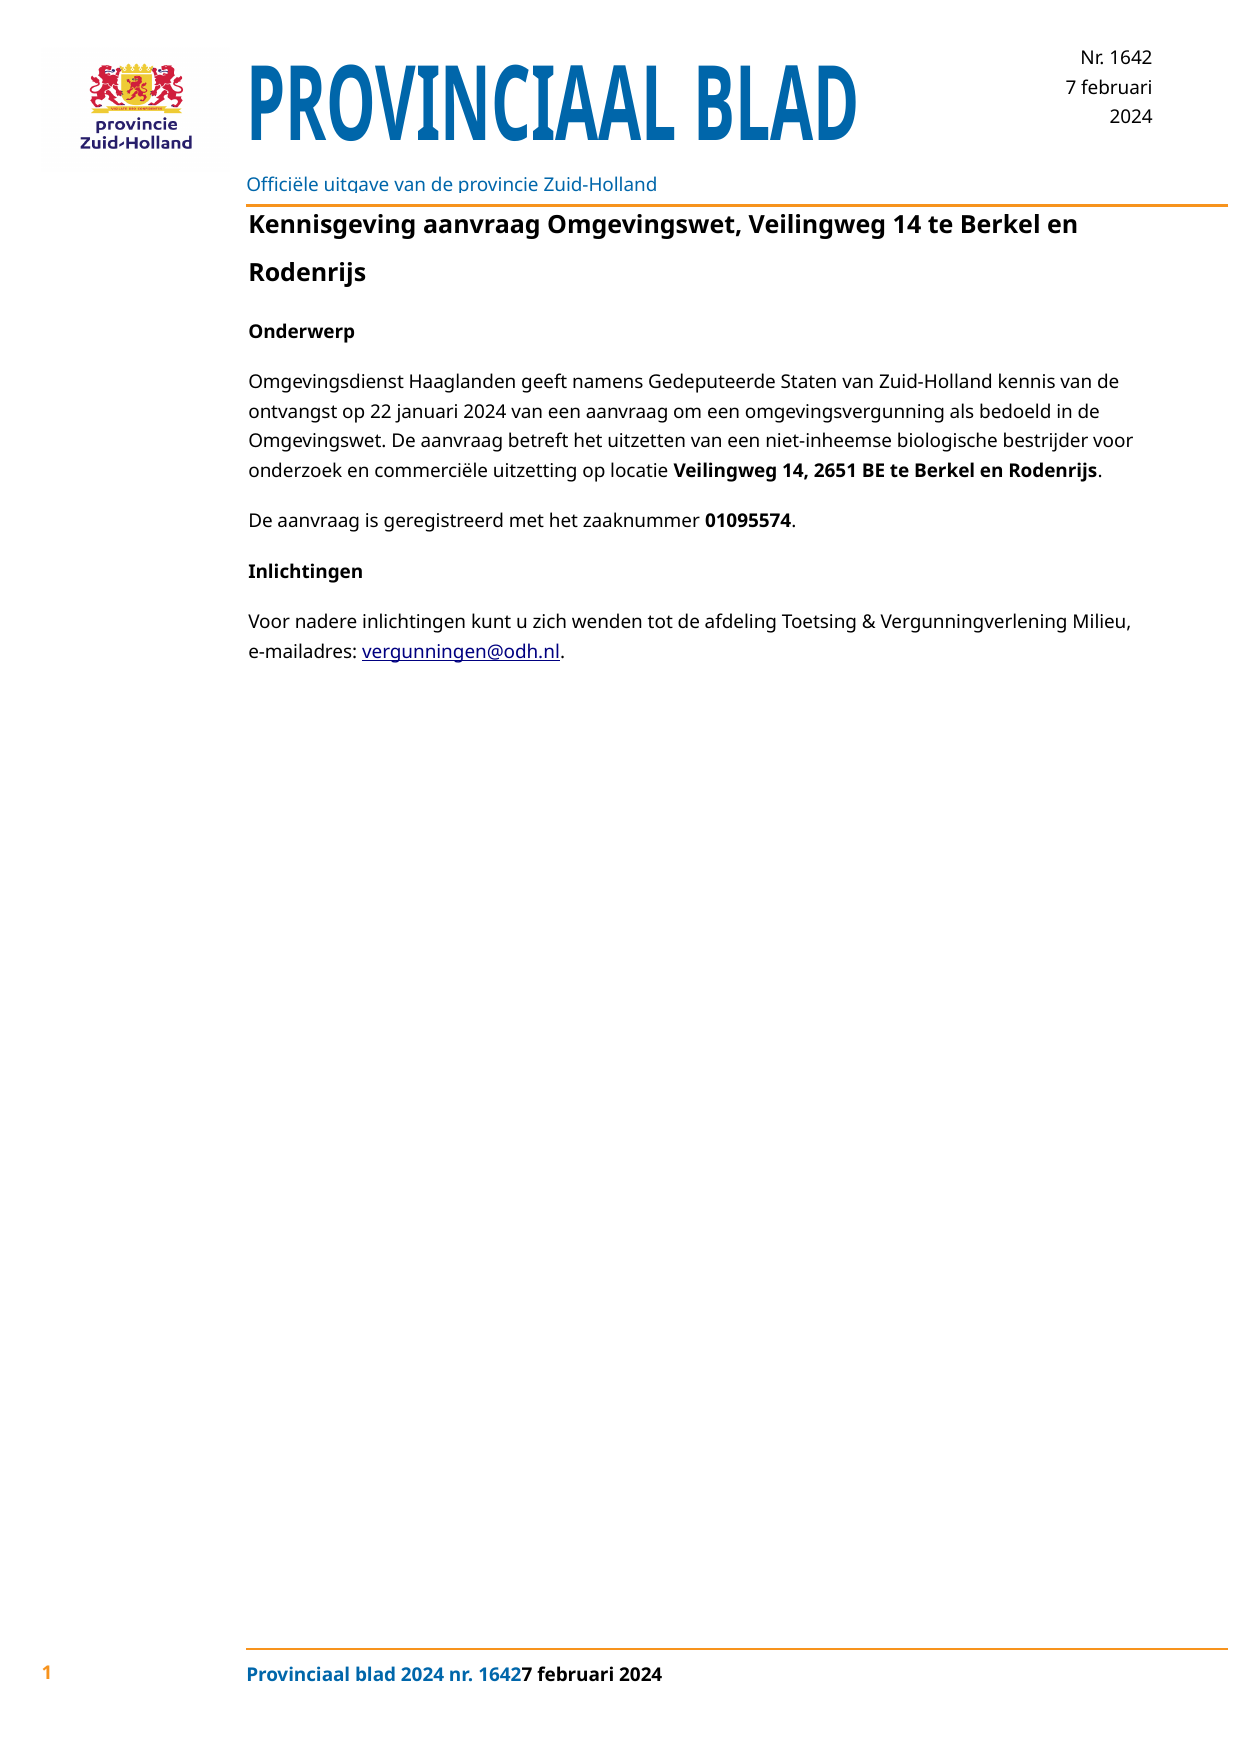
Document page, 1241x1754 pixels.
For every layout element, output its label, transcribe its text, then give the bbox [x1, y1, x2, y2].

text Kennisgeving aanvraag Omgevingswet, Veilingweg 14 te Berkel en Rodenrijs [248, 207, 1152, 288]
text Inlichtingen [248, 558, 1152, 584]
text Onderwerp [248, 318, 1152, 344]
text Voor nadere inlichtingen kunt u zich wenden tot de afdeling Toetsing & Vergunningverlening Milieu, e-mailadres: vergunningen@odh.nl. [248, 608, 1152, 664]
text De aanvraag is geregistreerd met het zaaknummer 01095574. [248, 507, 1152, 533]
text Omgevingsdienst Haaglanden geeft namens Gedeputeerde Staten van Zuid-Holland kennis van de ontvangst op 22 januari 2024 van een aanvraag om een omgevingsvergunning als bedoeld in de Omgevingswet. De aanvraag betreft het uitzetten van een niet-inheemse biologische bestrijder voor onderzoek en commerciële uitzetting op locatie Veilingweg 14, 2651 BE te Berkel en Rodenrijs. [248, 368, 1152, 483]
picture [41, 47, 231, 172]
